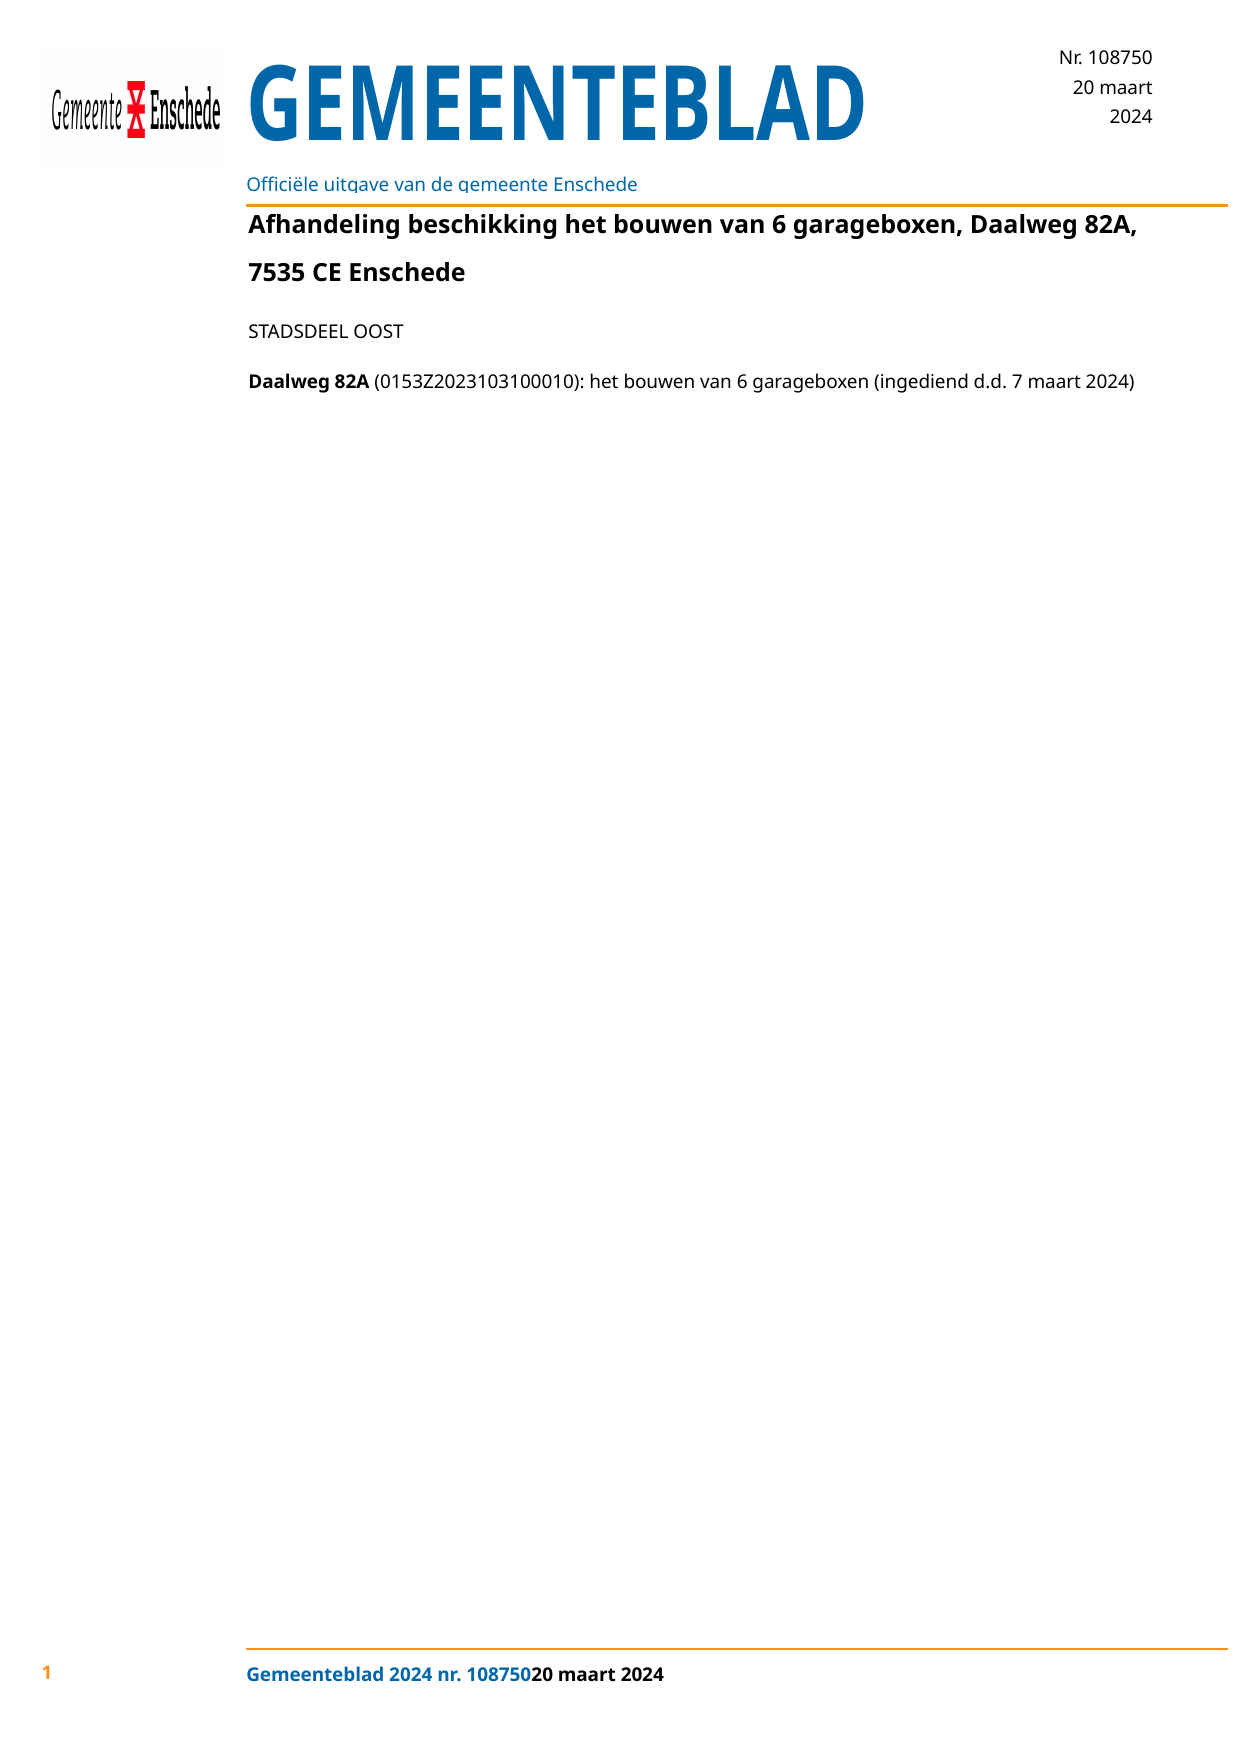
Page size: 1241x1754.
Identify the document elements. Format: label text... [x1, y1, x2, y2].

text STADSDEEL OOST [248, 318, 1152, 344]
text Afhandeling beschikking het bouwen van 6 garageboxen, Daalweg 82A, 7535 CE Enschede [248, 207, 1152, 288]
text Daalweg 82A (0153Z2023103100010): het bouwen van 6 garageboxen (ingediend d.d. 7 maart 2024) [248, 368, 1152, 394]
picture [41, 47, 231, 172]
